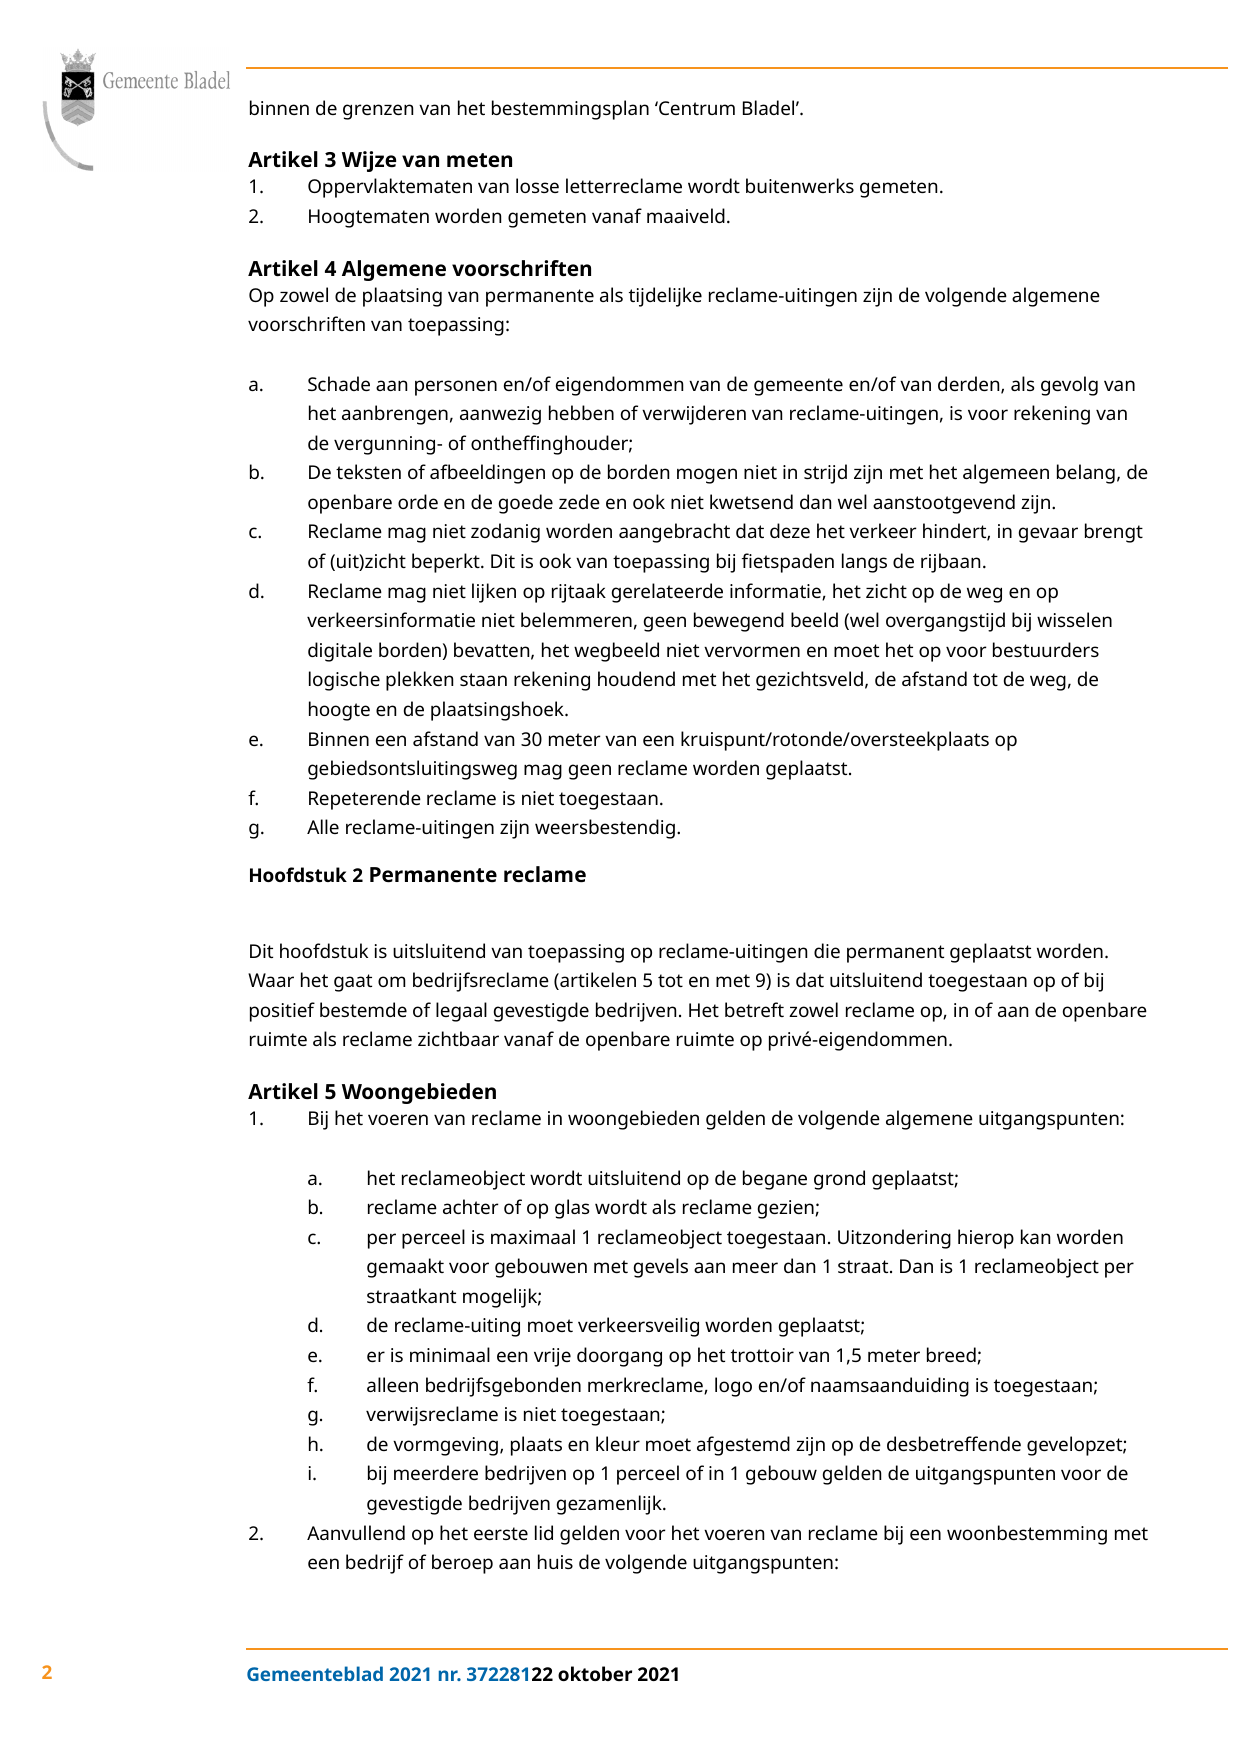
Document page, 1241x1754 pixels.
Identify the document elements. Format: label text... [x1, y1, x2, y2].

text Op zowel de plaatsing van permanente als tijdelijke reclame-uitingen zijn de volgende algemene voorschriften van toepassing: [248, 282, 1152, 337]
list reclame achter of op glas wordt als reclame gezien; [307, 1194, 1152, 1220]
list het reclameobject wordt uitsluitend op de begane grond geplaatst; [307, 1165, 1152, 1190]
list verwijsreclame is niet toegestaan; [307, 1401, 1152, 1427]
text binnen de grenzen van het bestemmingsplan ‘Centrum Bladel’. [248, 95, 1152, 121]
list alleen bedrijfsgebonden merkreclame, logo en/of naamsaanduiding is toegestaan; [307, 1372, 1152, 1397]
list Hoogtematen worden gemeten vanaf maaiveld. [248, 203, 1152, 229]
list Schade aan personen en/of eigendommen van de gemeente en/of van derden, als gevolg van het aanbrengen, aanwezig hebben of verwijderen van reclame-uitingen, is voor rekening van de vergunning- of ontheffinghouder; [248, 371, 1152, 456]
list Bij het voeren van reclame in woongebieden gelden de volgende algemene uitgangspunten: [248, 1106, 1152, 1131]
list Repeterende reclame is niet toegestaan. [248, 785, 1152, 811]
list Reclame mag niet lijken op rijtaak gerelateerde informatie, het zicht op de weg en op verkeersinformatie niet belemmeren, geen bewegend beeld (wel overgangstijd bij wisselen digitale borden) bevatten, het wegbeeld niet vervormen en moet het op voor bestuurders logische plekken staan rekening houdend met het gezichtsveld, de afstand tot de weg, de hoogte en de plaatsingshoek. [248, 578, 1152, 722]
list De teksten of afbeeldingen op de borden mogen niet in strijd zijn met het algemeen belang, de openbare orde en de goede zede en ook niet kwetsend dan wel aanstootgevend zijn. [248, 459, 1152, 515]
picture [41, 47, 231, 172]
list bij meerdere bedrijven op 1 perceel of in 1 gebouw gelden de uitgangspunten voor de gevestigde bedrijven gezamenlijk. [307, 1461, 1152, 1516]
list Binnen een afstand van 30 meter van een kruispunt/rotonde/oversteekplaats op gebiedsontsluitingsweg mag geen reclame worden geplaatst. [248, 726, 1152, 781]
text Dit hoofdstuk is uitsluitend van toepassing op reclame-uitingen die permanent geplaatst worden. Waar het gaat om bedrijfsreclame (artikelen 5 tot en met 9) is dat uitsluitend toegestaan op of bij positief bestemde of legaal gevestigde bedrijven. Het betreft zowel reclame op, in of aan de openbare ruimte als reclame zichtbaar vanaf de openbare ruimte op privé-eigendommen. [248, 938, 1152, 1052]
list de vormgeving, plaats en kleur moet afgestemd zijn op de desbetreffende gevelopzet; [307, 1431, 1152, 1457]
list Alle reclame-uitingen zijn weersbestendig. [248, 814, 1152, 840]
text Artikel 4 Algemene voorschriften [248, 254, 1152, 282]
text Artikel 3 Wijze van meten [248, 145, 1152, 174]
list de reclame-uiting moet verkeersveilig worden geplaatst; [307, 1313, 1152, 1338]
text Artikel 5 Woongebieden [248, 1077, 1152, 1106]
list Aanvullend op het eerste lid gelden voor het voeren van reclame bij een woonbestemming met een bedrijf of beroep aan huis de volgende uitgangspunten: [248, 1520, 1152, 1575]
list Reclame mag niet zodanig worden aangebracht dat deze het verkeer hindert, in gevaar brengt of (uit)zicht beperkt. Dit is ook van toepassing bij fietspaden langs de rijbaan. [248, 519, 1152, 574]
list Oppervlaktematen van losse letterreclame wordt buitenwerks gemeten. [248, 174, 1152, 199]
text Hoofdstuk 2 Permanente reclame [248, 860, 1152, 889]
list per perceel is maximaal 1 reclameobject toegestaan. Uitzondering hierop kan worden gemaakt voor gebouwen met gevels aan meer dan 1 straat. Dan is 1 reclameobject per straatkant mogelijk; [307, 1224, 1152, 1309]
list er is minimaal een vrije doorgang op het trottoir van 1,5 meter breed; [307, 1342, 1152, 1368]
